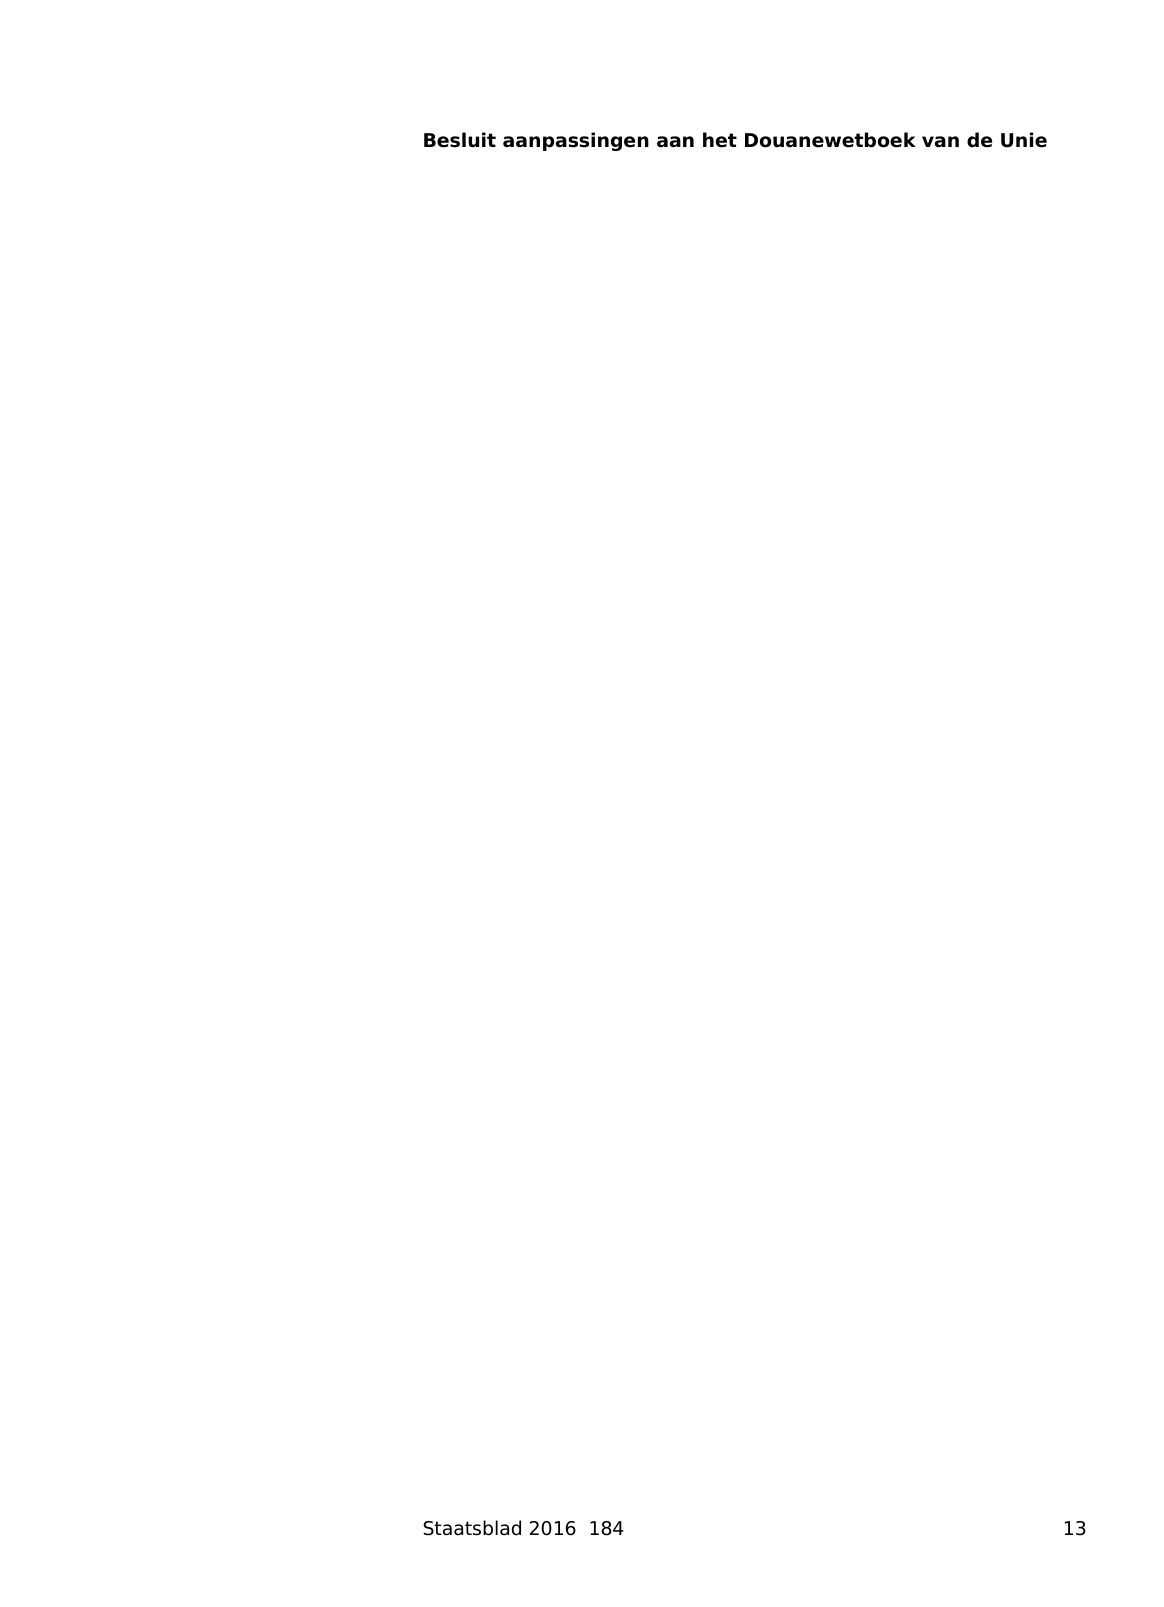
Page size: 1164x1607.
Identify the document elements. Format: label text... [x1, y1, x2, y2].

subtitle Besluit aanpassingen aan het Douanewetboek van de Unie [422, 130, 1087, 152]
